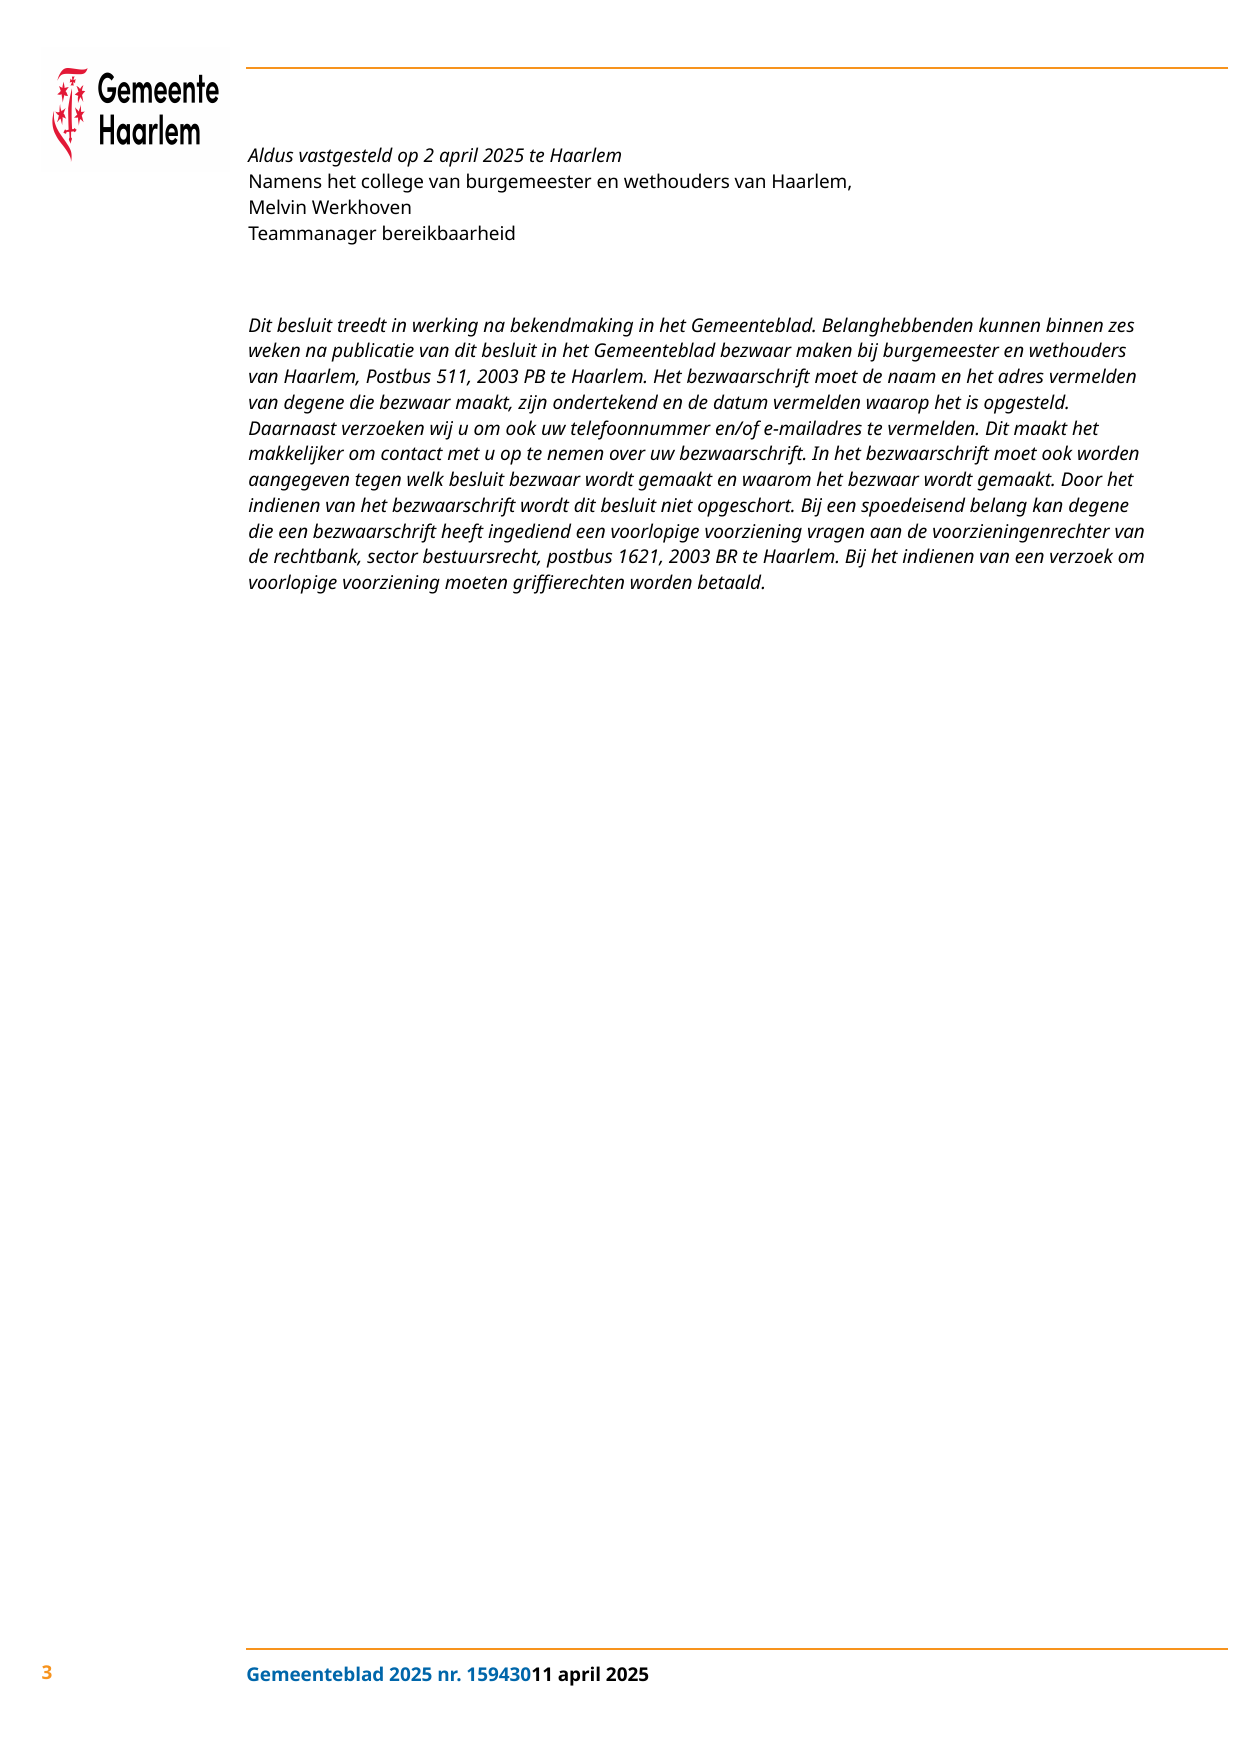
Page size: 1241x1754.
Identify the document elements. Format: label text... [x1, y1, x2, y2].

picture [41, 47, 231, 172]
text Dit besluit treedt in werking na bekendmaking in het Gemeenteblad. Belanghebbenden kunnen binnen zes weken na publicatie van dit besluit in het Gemeenteblad bezwaar maken bij burgemeester en wethouders van Haarlem, Postbus 511, 2003 PB te Haarlem. Het bezwaarschrift moet de naam en het adres vermelden van degene die bezwaar maakt, zijn ondertekend en de datum vermelden waarop het is opgesteld. Daarnaast verzoeken wij u om ook uw telefoonnummer en/of e-mailadres te vermelden. Dit maakt het makkelijker om contact met u op te nemen over uw bezwaarschrift. In het bezwaarschrift moet ook worden aangegeven tegen welk besluit bezwaar wordt gemaakt en waarom het bezwaar wordt gemaakt. Door het indienen van het bezwaarschrift wordt dit besluit niet opgeschort. Bij een spoedeisend belang kan degene die een bezwaarschrift heeft ingediend een voorlopige voorziening vragen aan de voorzieningenrechter van de rechtbank, sector bestuursrecht, postbus 1621, 2003 BR te Haarlem. Bij het indienen van een verzoek om voorlopige voorziening moeten griffierechten worden betaald. [248, 312, 1152, 595]
text Aldus vastgesteld op 2 april 2025 te Haarlem [248, 143, 1152, 168]
text Namens het college van burgemeester en wethouders van Haarlem, [248, 168, 1152, 194]
text Teammanager bereikbaarheid [248, 220, 1152, 246]
text Melvin Werkhoven [248, 194, 1152, 220]
